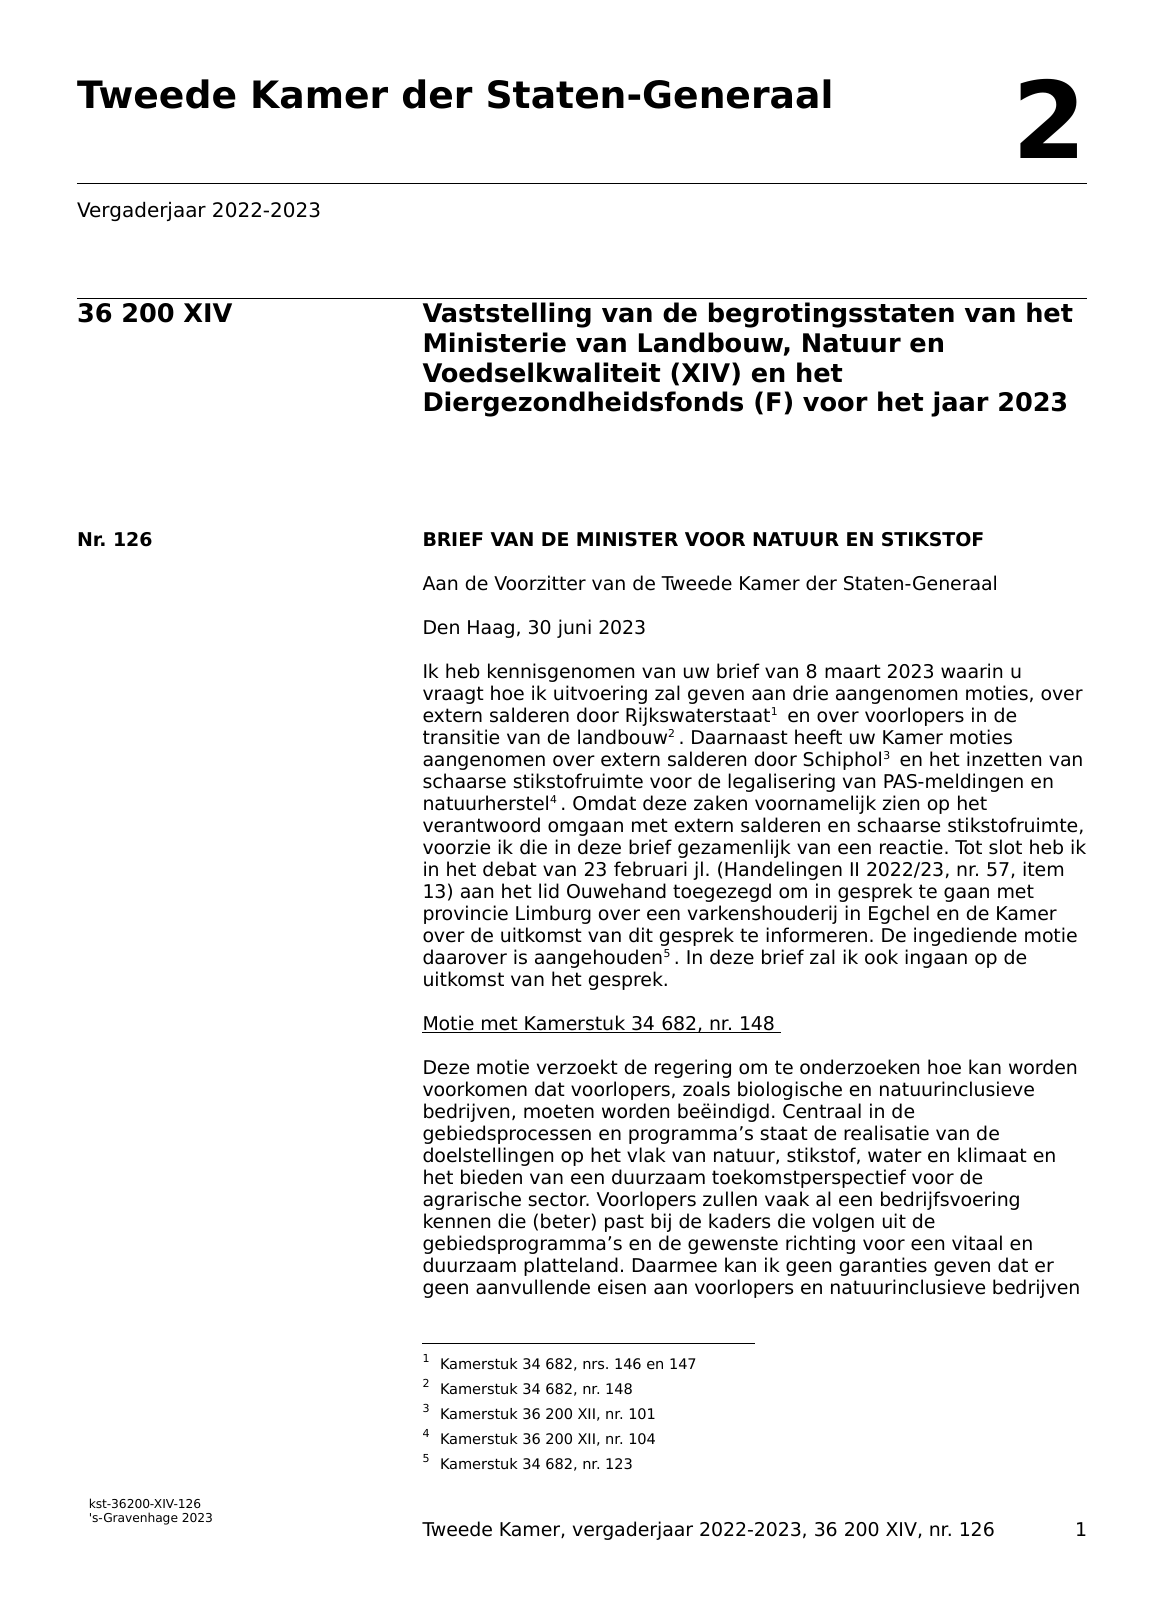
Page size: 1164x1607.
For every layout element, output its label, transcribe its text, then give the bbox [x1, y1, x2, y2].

text Kamerstuk 34 682, nr. 148 [422, 1377, 1087, 1399]
text Ik heb kennisgenomen van uw brief van 8 maart 2023 waarin u vraagt hoe ik uitvoering zal geven aan drie aangenomen moties, over extern salderen door Rijkswaterstaat en over voorlopers in de transitie van de landbouw. Daarnaast heeft uw Kamer moties aangenomen over extern salderen door Schiphol en het inzetten van schaarse stikstofruimte voor de legalisering van PAS-meldingen en natuurherstel. Omdat deze zaken voornamelijk zien op het verantwoord omgaan met extern salderen en schaarse stikstofruimte, voorzie ik die in deze brief gezamenlijk van een reactie. Tot slot heb ik in het debat van 23 februari jl. (Handelingen II 2022/23, nr. 57, item 13) aan het lid Ouwehand toegezegd om in gesprek te gaan met provincie Limburg over een varkenshouderij in Egchel en de Kamer over de uitkomst van dit gesprek te informeren. De ingediende motie daarover is aangehouden. In deze brief zal ik ook ingaan op de uitkomst van het gesprek. [422, 661, 1087, 991]
subtitle Motie met Kamerstuk 34 682, nr. 148 [422, 1013, 1087, 1035]
text Aan de Voorzitter van de Tweede Kamer der Staten-Generaal [422, 573, 1087, 595]
text Kamerstuk 36 200 XII, nr. 101 [422, 1402, 1087, 1424]
text Kamerstuk 34 682, nr. 123 [422, 1452, 1087, 1474]
table_cell Vergaderjaar 2022-2023 [77, 184, 1087, 298]
text Kamerstuk 36 200 XII, nr. 104 [422, 1427, 1087, 1449]
text Kamerstuk 34 682, nrs. 146 en 147 [422, 1352, 1087, 1374]
table_header Tweede Kamer der Staten-Generaal [77, 59, 886, 183]
subtitle 36 200 XIV Vaststelling van de begrotingsstaten van het Ministerie van Landbouw, Natuur en Voedselkwaliteit (XIV) en het Diergezondheidsfonds (F) voor het jaar 2023 [77, 299, 1087, 418]
text Deze motie verzoekt de regering om te onderzoeken hoe kan worden voorkomen dat voorlopers, zoals biologische en natuurinclusieve bedrijven, moeten worden beëindigd. Centraal in de gebiedsprocessen en programma’s staat de realisatie van de doelstellingen op het vlak van natuur, stikstof, water en klimaat en het bieden van een duurzaam toekomstperspectief voor de agrarische sector. Voorlopers zullen vaak al een bedrijfsvoering kennen die (beter) past bij de kaders die volgen uit de gebiedsprogramma’s en de gewenste richting voor een vitaal en duurzaam platteland. Daarmee kan ik geen garanties geven dat er geen aanvullende eisen aan voorlopers en natuurinclusieve bedrijven [422, 1057, 1087, 1299]
subtitle Nr. 126 BRIEF VAN DE MINISTER VOOR NATUUR EN STIKSTOF [77, 529, 1087, 551]
text Den Haag, 30 juni 2023 [422, 617, 1087, 639]
text kst-36200-XIV-126 [88, 1497, 323, 1511]
table_header 2 [886, 59, 1087, 183]
text 's-Gravenhage 2023 [88, 1511, 323, 1525]
